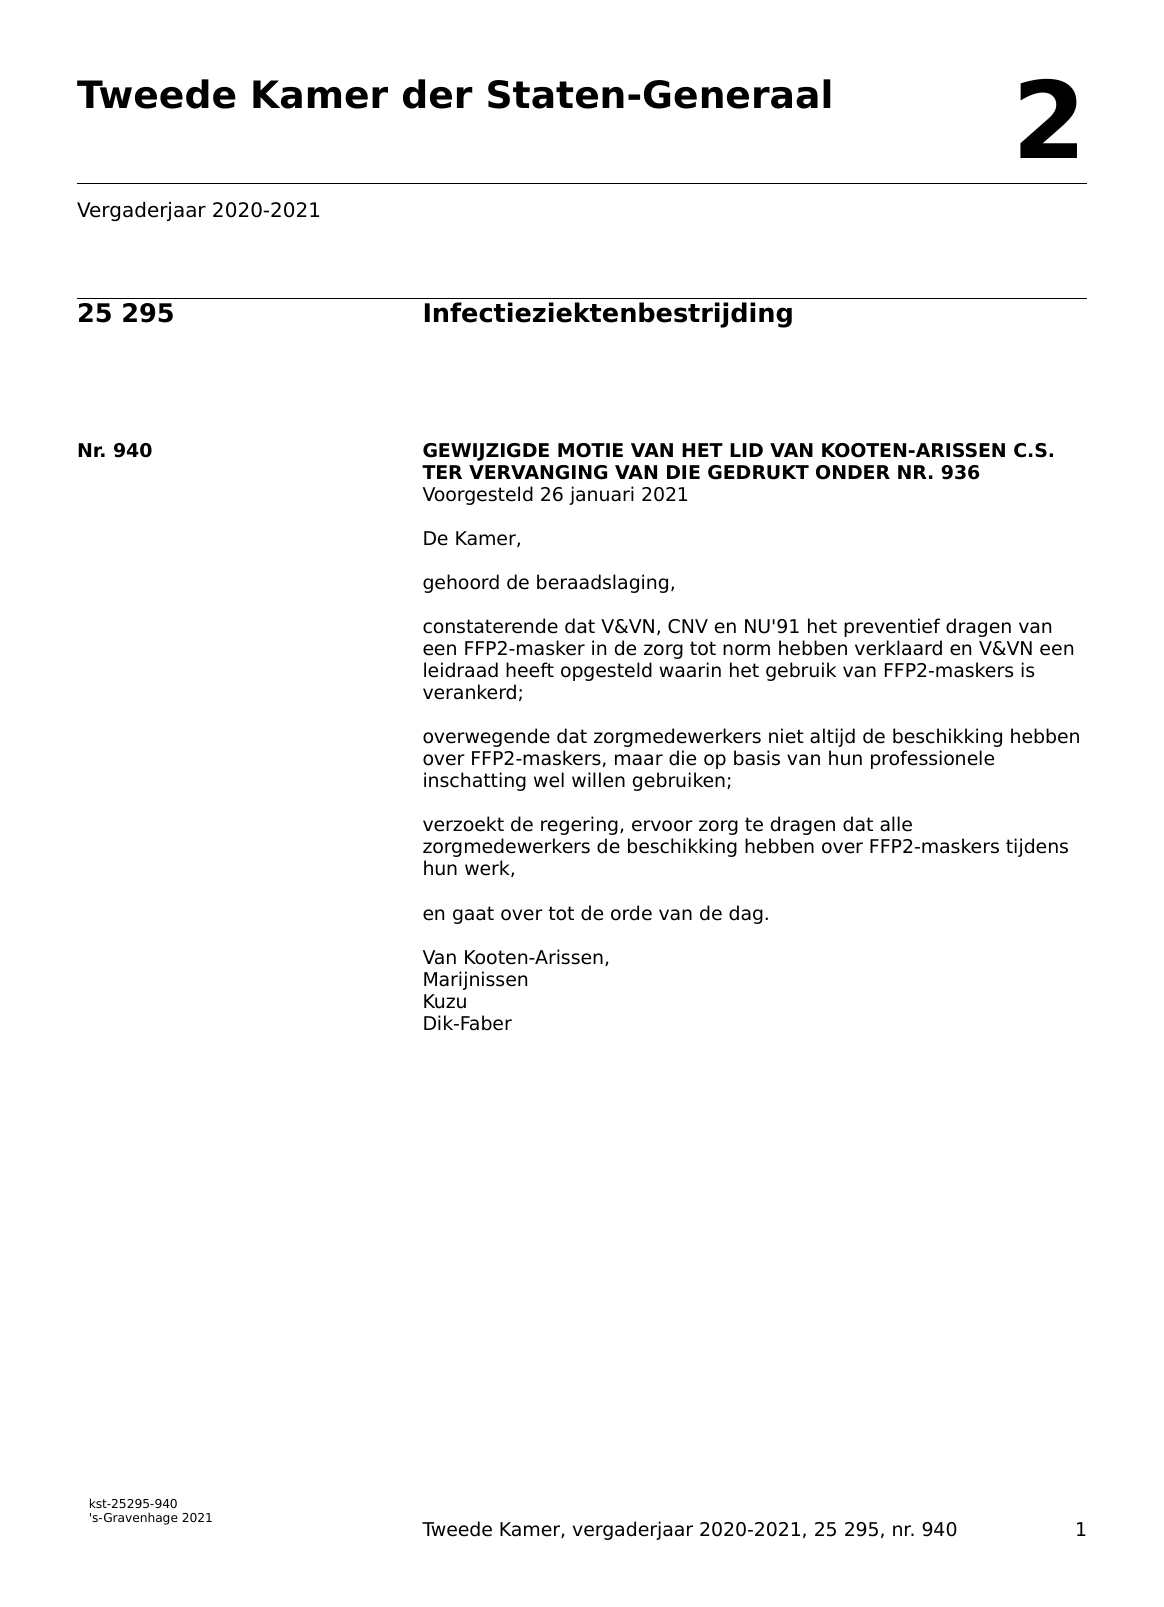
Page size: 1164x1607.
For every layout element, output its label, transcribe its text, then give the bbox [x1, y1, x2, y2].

text Van Kooten-Arissen, [422, 947, 1087, 969]
text Dik-Faber [422, 1013, 1087, 1034]
table_cell Vergaderjaar 2020-2021 [77, 184, 1087, 298]
text verzoekt de regering, ervoor zorg te dragen dat alle zorgmedewerkers de beschikking hebben over FFP2-maskers tijdens hun werk, [422, 814, 1087, 880]
text 's-Gravenhage 2021 [88, 1511, 323, 1525]
subtitle Nr. 940 GEWIJZIGDE MOTIE VAN HET LID VAN KOOTEN-ARISSEN C.S. TER VERVANGING VAN DIE GEDRUKT ONDER NR. 936 [77, 440, 1087, 484]
text Voorgesteld 26 januari 2021 [422, 484, 1087, 506]
text De Kamer, [422, 528, 1087, 550]
table_header 2 [886, 59, 1087, 183]
text overwegende dat zorgmedewerkers niet altijd de beschikking hebben over FFP2-maskers, maar die op basis van hun professionele inschatting wel willen gebruiken; [422, 726, 1087, 792]
text en gaat over tot de orde van de dag. [422, 902, 1087, 924]
text constaterende dat V&VN, CNV en NU'91 het preventief dragen van een FFP2-masker in de zorg tot norm hebben verklaard en V&VN een leidraad heeft opgesteld waarin het gebruik van FFP2-maskers is verankerd; [422, 616, 1087, 704]
text gehoord de beraadslaging, [422, 572, 1087, 594]
text Kuzu [422, 991, 1087, 1013]
table_header Tweede Kamer der Staten-Generaal [77, 59, 886, 183]
text Marijnissen [422, 969, 1087, 991]
text kst-25295-940 [88, 1497, 323, 1511]
subtitle 25 295 Infectieziektenbestrijding [77, 299, 1087, 329]
